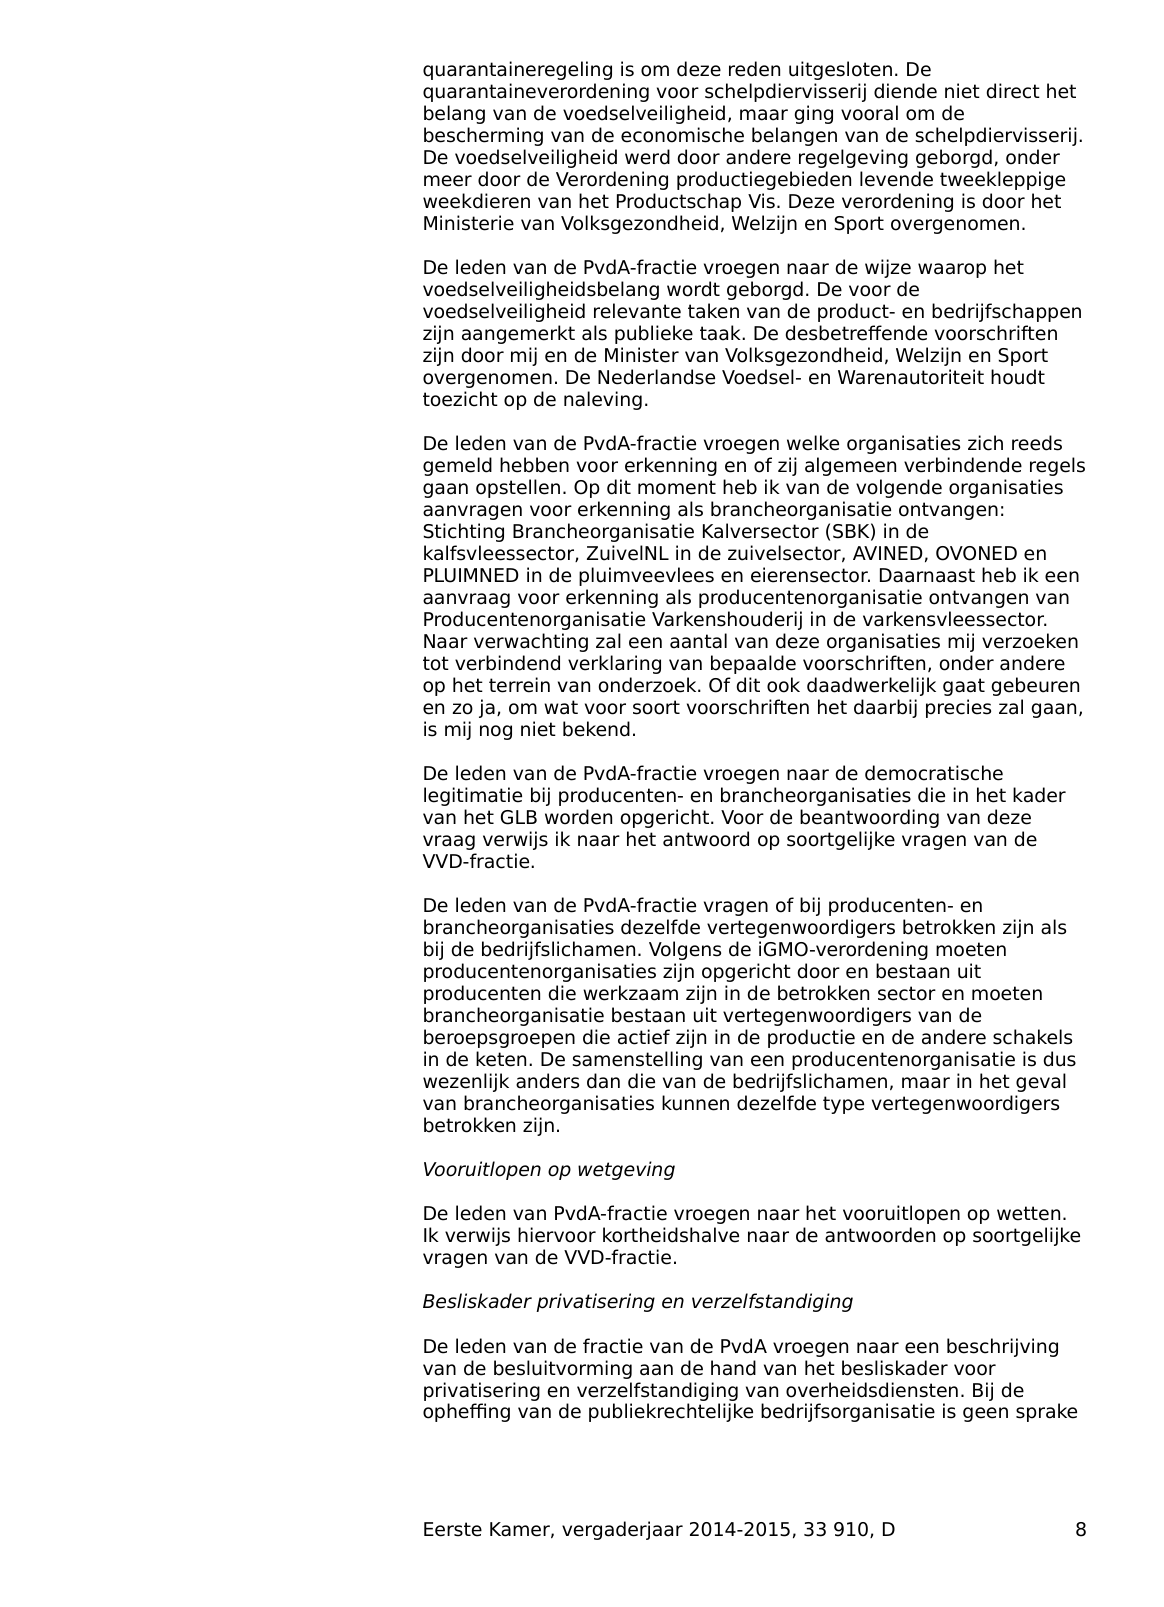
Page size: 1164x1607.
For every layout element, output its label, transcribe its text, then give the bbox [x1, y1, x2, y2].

text De leden van de PvdA-fractie vragen of bij producenten- en brancheorganisaties dezelfde vertegenwoordigers betrokken zijn als bij de bedrijfslichamen. Volgens de iGMO-verordening moeten producentenorganisaties zijn opgericht door en bestaan uit producenten die werkzaam zijn in de betrokken sector en moeten brancheorganisatie bestaan uit vertegenwoordigers van de beroepsgroepen die actief zijn in de productie en de andere schakels in de keten. De samenstelling van een producentenorganisatie is dus wezenlijk anders dan die van de bedrijfslichamen, maar in het geval van brancheorganisaties kunnen dezelfde type vertegenwoordigers betrokken zijn. [422, 895, 1087, 1137]
text De leden van de fractie van de PvdA vroegen naar een beschrijving van de besluitvorming aan de hand van het besliskader voor privatisering en verzelfstandiging van overheidsdiensten. Bij de opheffing van de publiekrechtelijke bedrijfsorganisatie is geen sprake [422, 1336, 1087, 1423]
text De leden van de PvdA-fractie vroegen naar de democratische legitimatie bij producenten- en brancheorganisaties die in het kader van het GLB worden opgericht. Voor de beantwoording van deze vraag verwijs ik naar het antwoord op soortgelijke vragen van de VVD-fractie. [422, 763, 1087, 873]
subtitle Vooruitlopen op wetgeving [422, 1159, 1087, 1181]
text De leden van de PvdA-fractie vroegen naar de wijze waarop het voedselveiligheidsbelang wordt geborgd. De voor de voedselveiligheid relevante taken van de product- en bedrijfschappen zijn aangemerkt als publieke taak. De desbetreffende voorschriften zijn door mij en de Minister van Volksgezondheid, Welzijn en Sport overgenomen. De Nederlandse Voedsel- en Warenautoriteit houdt toezicht op de naleving. [422, 257, 1087, 411]
text De leden van de PvdA-fractie vroegen welke organisaties zich reeds gemeld hebben voor erkenning en of zij algemeen verbindende regels gaan opstellen. Op dit moment heb ik van de volgende organisaties aanvragen voor erkenning als brancheorganisatie ontvangen: Stichting Brancheorganisatie Kalversector (SBK) in de kalfsvleessector, ZuivelNL in de zuivelsector, AVINED, OVONED en PLUIMNED in de pluimveevlees en eierensector. Daarnaast heb ik een aanvraag voor erkenning als producentenorganisatie ontvangen van Producentenorganisatie Varkenshouderij in de varkensvleessector. Naar verwachting zal een aantal van deze organisaties mij verzoeken tot verbindend verklaring van bepaalde voorschriften, onder andere op het terrein van onderzoek. Of dit ook daadwerkelijk gaat gebeuren en zo ja, om wat voor soort voorschriften het daarbij precies zal gaan, is mij nog niet bekend. [422, 433, 1087, 741]
text De leden van PvdA-fractie vroegen naar het vooruitlopen op wetten. Ik verwijs hiervoor kortheidshalve naar de antwoorden op soortgelijke vragen van de VVD-fractie. [422, 1203, 1087, 1269]
text quarantaineregeling is om deze reden uitgesloten. De quarantaineverordening voor schelpdiervisserij diende niet direct het belang van de voedselveiligheid, maar ging vooral om de bescherming van de economische belangen van de schelpdiervisserij. De voedselveiligheid werd door andere regelgeving geborgd, onder meer door de Verordening productiegebieden levende tweekleppige weekdieren van het Productschap Vis. Deze verordening is door het Ministerie van Volksgezondheid, Welzijn en Sport overgenomen. [422, 59, 1087, 235]
subtitle Besliskader privatisering en verzelfstandiging [422, 1291, 1087, 1313]
